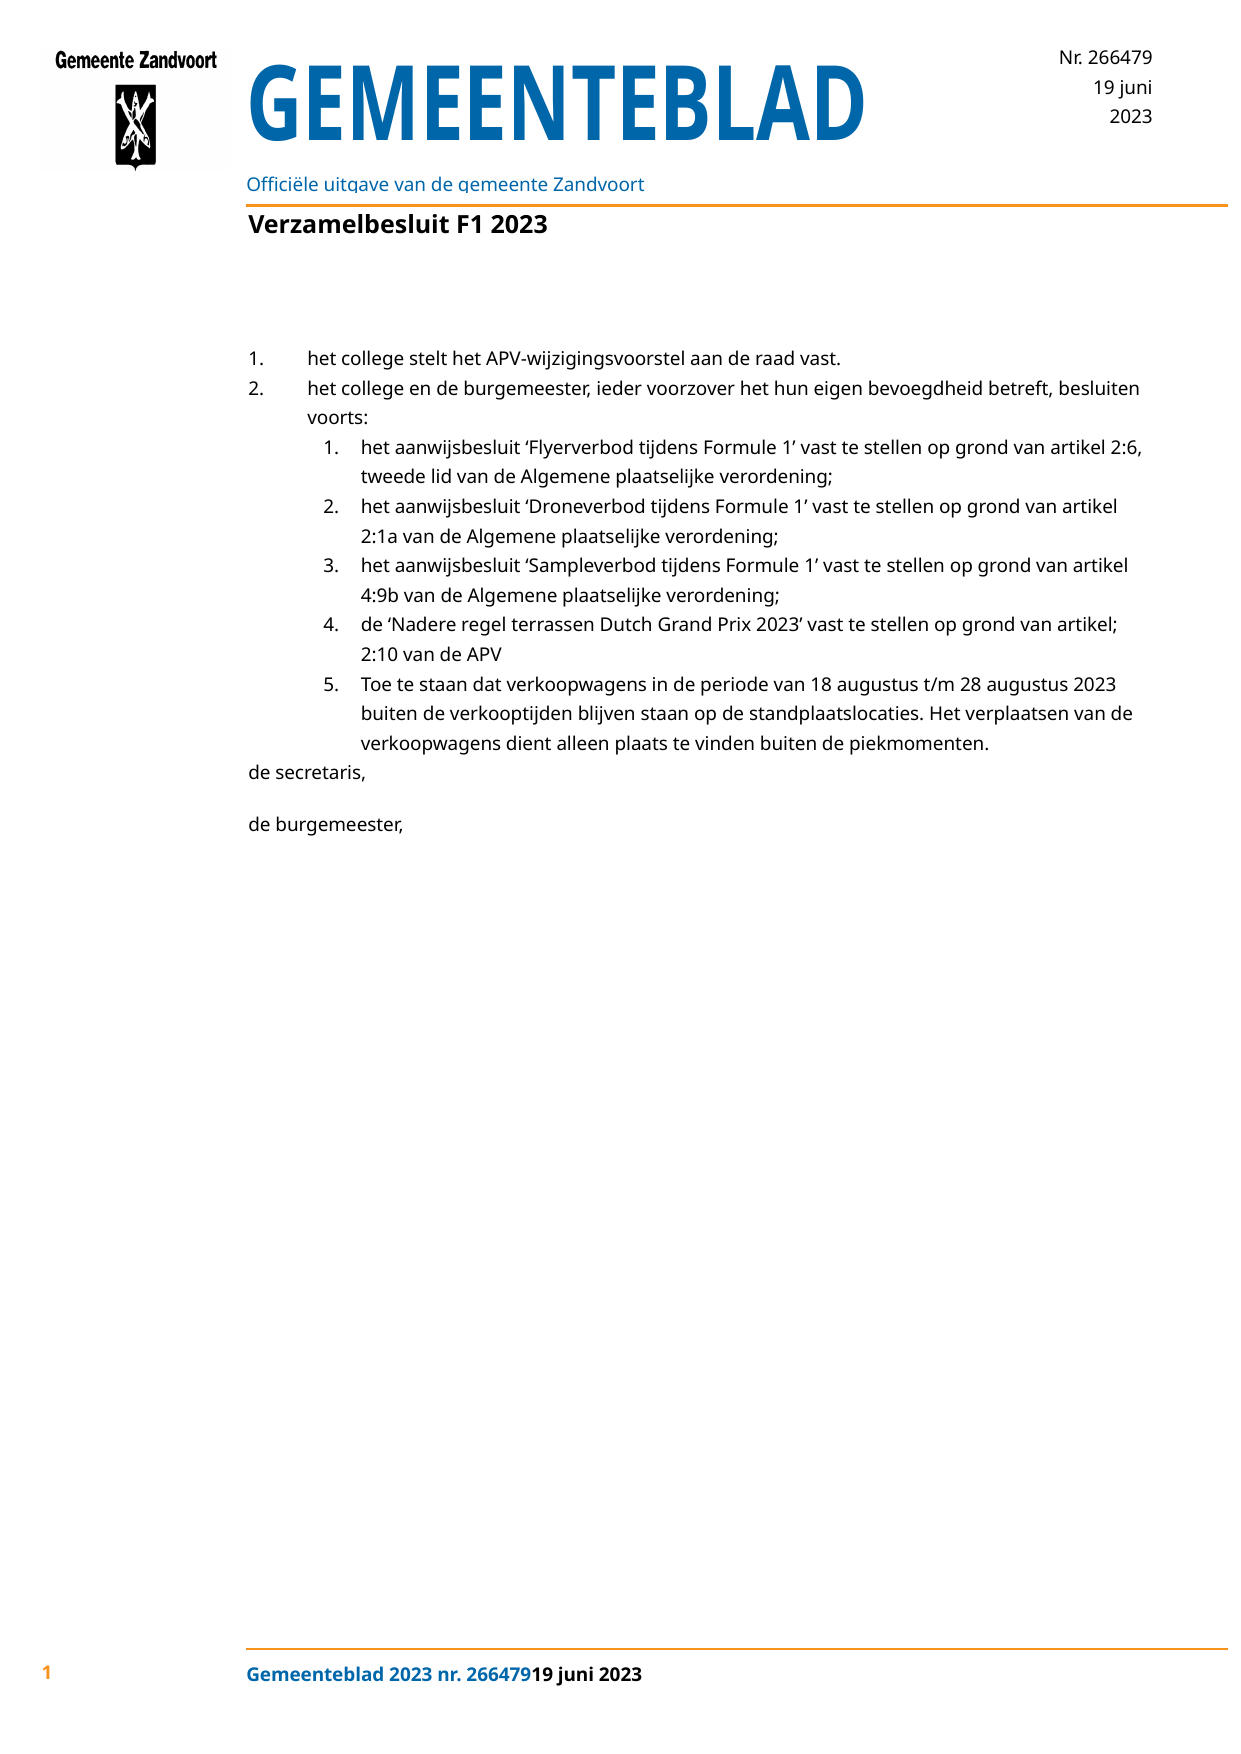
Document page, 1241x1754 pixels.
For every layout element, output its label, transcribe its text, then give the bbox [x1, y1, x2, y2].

list het aanwijsbesluit ‘Sampleverbod tijdens Formule 1’ vast te stellen op grond van artikel 4:9b van de Algemene plaatselijke verordening; [323, 552, 1152, 608]
text Verzamelbesluit F1 2023 [248, 207, 1152, 241]
list de ‘Nadere regel terrassen Dutch Grand Prix 2023’ vast te stellen op grond van artikel; 2:10 van de APV [323, 612, 1152, 667]
text de burgemeester, [248, 811, 1152, 837]
list het aanwijsbesluit ‘Droneverbod tijdens Formule 1’ vast te stellen op grond van artikel 2:1a van de Algemene plaatselijke verordening; [323, 493, 1152, 548]
list Toe te staan dat verkoopwagens in de periode van 18 augustus t/m 28 augustus 2023 buiten de verkooptijden blijven staan op de standplaatslocaties. Het verplaatsen van de verkoopwagens dient alleen plaats te vinden buiten de piekmomenten. [323, 671, 1152, 756]
text de secretaris, [248, 759, 1152, 785]
list het college stelt het APV-wijzigingsvoorstel aan de raad vast. [248, 345, 1152, 371]
picture [41, 47, 231, 172]
list het aanwijsbesluit ‘Flyerverbod tijdens Formule 1’ vast te stellen op grond van artikel 2:6, tweede lid van de Algemene plaatselijke verordening; [323, 434, 1152, 489]
list het college en de burgemeester, ieder voorzover het hun eigen bevoegdheid betreft, besluiten voorts: [248, 375, 1152, 430]
